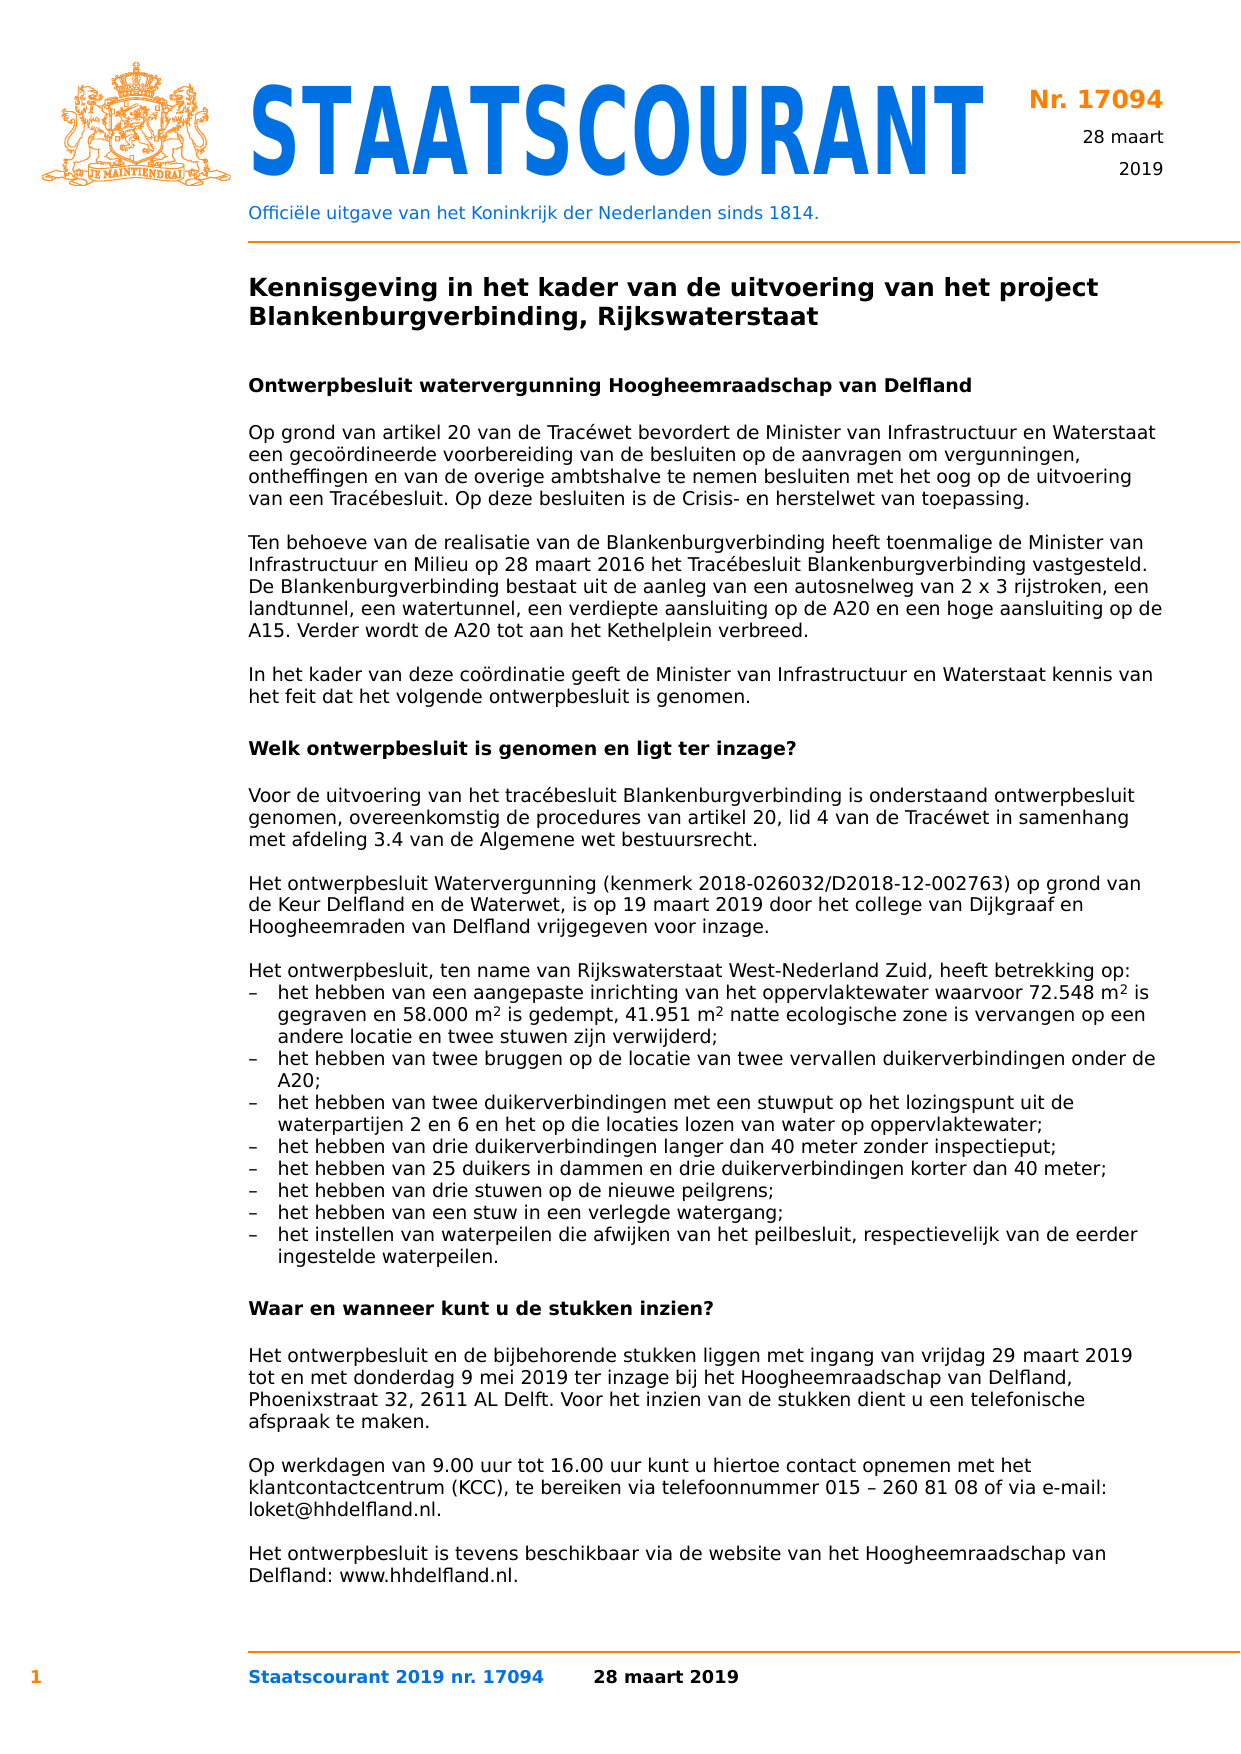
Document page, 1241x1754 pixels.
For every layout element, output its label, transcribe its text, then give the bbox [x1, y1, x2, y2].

subtitle Waar en wanneer kunt u de stukken inzien? [248, 1298, 1163, 1320]
text – het hebben van twee bruggen op de locatie van twee vervallen duikerverbindingen onder de A20; [248, 1048, 1163, 1092]
text Het ontwerpbesluit is tevens beschikbaar via de website van het Hoogheemraadschap van Delfland: www.hhdelfland.nl. [248, 1542, 1163, 1586]
picture [41, 62, 231, 186]
table_cell 28 maart [998, 121, 1240, 153]
table_cell 2019 [998, 153, 1240, 203]
text – het hebben van drie duikerverbindingen langer dan 40 meter zonder inspectieput; [248, 1136, 1163, 1158]
subtitle Welk ontwerpbesluit is genomen en ligt ter inzage? [248, 738, 1163, 759]
table_header STAATSCOURANT [248, 62, 998, 203]
text – het hebben van twee duikerverbindingen met een stuwput op het lozingspunt uit de waterpartijen 2 en 6 en het op die locaties lozen van water op oppervlaktewater; [248, 1092, 1163, 1136]
text Op grond van artikel 20 van de Tracéwet bevordert de Minister van Infrastructuur en Waterstaat een gecoördineerde voorbereiding van de besluiten op de aanvragen om vergunningen, ontheffingen en van de overige ambtshalve te nemen besluiten met het oog op de uitvoering van een Tracébesluit. Op deze besluiten is de Crisis- en herstelwet van toepassing. [248, 422, 1163, 510]
text Het ontwerpbesluit, ten name van Rijkswaterstaat West-Nederland Zuid, heeft betrekking op: [248, 960, 1163, 982]
text Ten behoeve van de realisatie van de Blankenburgverbinding heeft toenmalige de Minister van Infrastructuur en Milieu op 28 maart 2016 het Tracébesluit Blankenburgverbinding vastgesteld. De Blankenburgverbinding bestaat uit de aanleg van een autosnelweg van 2 x 3 rijstroken, een landtunnel, een watertunnel, een verdiepte aansluiting op de A20 en een hoge aansluiting op de A15. Verder wordt de A20 tot aan het Kethelplein verbreed. [248, 532, 1163, 642]
text – het instellen van waterpeilen die afwijken van het peilbesluit, respectievelijk van de eerder ingestelde waterpeilen. [248, 1224, 1163, 1268]
table_header [25, 62, 248, 241]
subtitle Ontwerpbesluit watervergunning Hoogheemraadschap van Delfland [248, 375, 1163, 397]
text – het hebben van een aangepaste inrichting van het oppervlaktewater waarvoor 72.548 m2 is gegraven en 58.000 m2 is gedempt, 41.951 m2 natte ecologische zone is vervangen op een andere locatie en twee stuwen zijn verwijderd; [248, 982, 1163, 1048]
text – het hebben van 25 duikers in dammen en drie duikerverbindingen korter dan 40 meter; [248, 1158, 1163, 1180]
text Het ontwerpbesluit Watervergunning (kenmerk 2018-026032/D2018-12-002763) op grond van de Keur Delfland en de Waterwet, is op 19 maart 2019 door het college van Dijkgraaf en Hoogheemraden van Delfland vrijgegeven voor inzage. [248, 872, 1163, 938]
text – het hebben van drie stuwen op de nieuwe peilgrens; [248, 1180, 1163, 1202]
text Het ontwerpbesluit en de bijbehorende stukken liggen met ingang van vrijdag 29 maart 2019 tot en met donderdag 9 mei 2019 ter inzage bij het Hoogheemraadschap van Delfland, Phoenixstraat 32, 2611 AL Delft. Voor het inzien van de stukken dient u een telefonische afspraak te maken. [248, 1345, 1163, 1433]
text Voor de uitvoering van het tracébesluit Blankenburgverbinding is onderstaand ontwerpbesluit genomen, overeenkomstig de procedures van artikel 20, lid 4 van de Tracéwet in samenhang met afdeling 3.4 van de Algemene wet bestuursrecht. [248, 784, 1163, 851]
table_cell Officiële uitgave van het Koninkrijk der Nederlanden sinds 1814. [248, 203, 1240, 241]
text In het kader van deze coördinatie geeft de Minister van Infrastructuur en Waterstaat kennis van het feit dat het volgende ontwerpbesluit is genomen. [248, 664, 1163, 708]
text Op werkdagen van 9.00 uur tot 16.00 uur kunt u hiertoe contact opnemen met het klantcontactcentrum (KCC), te bereiken via telefoonnummer 015 – 260 81 08 of via e-mail: loket@hhdelfland.nl. [248, 1455, 1163, 1521]
table_header Nr. 17094 [998, 62, 1240, 121]
text – het hebben van een stuw in een verlegde watergang; [248, 1202, 1163, 1224]
subtitle Kennisgeving in het kader van de uitvoering van het project Blankenburgverbinding, Rijkswaterstaat [248, 273, 1163, 331]
